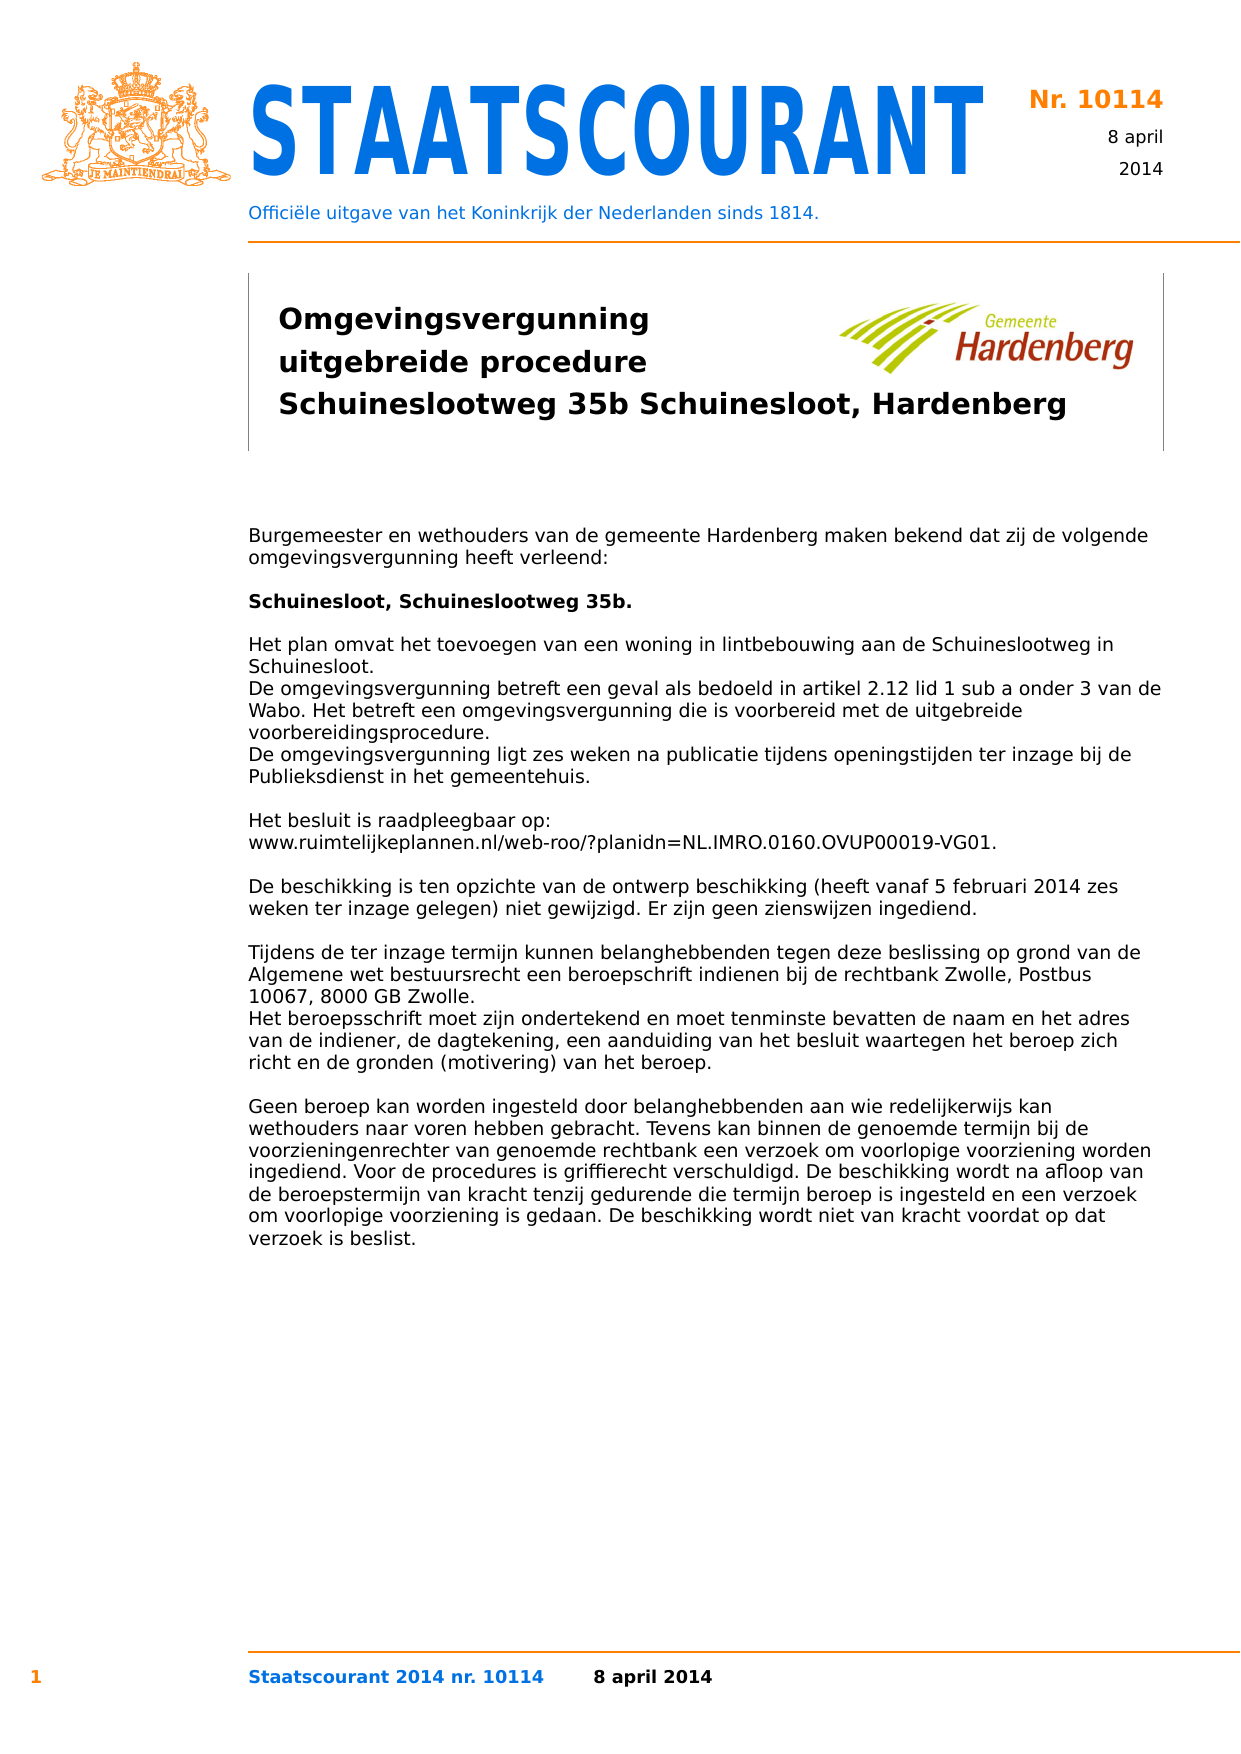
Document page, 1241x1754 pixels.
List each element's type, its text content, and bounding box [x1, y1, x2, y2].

text Geen beroep kan worden ingesteld door belanghebbenden aan wie redelijkerwijs kan wethouders naar voren hebben gebracht. Tevens kan binnen de genoemde termijn bij de voorzieningenrechter van genoemde rechtbank een verzoek om voorlopige voorziening worden ingediend. Voor de procedures is griffierecht verschuldigd. De beschikking wordt na afloop van de beroepstermijn van kracht tenzij gedurende die termijn beroep is ingesteld en een verzoek om voorlopige voorziening is gedaan. De beschikking wordt niet van kracht voordat op dat verzoek is beslist. [248, 1096, 1163, 1249]
picture [838, 302, 1134, 374]
text Het beroepsschrift moet zijn ondertekend en moet tenminste bevatten de naam en het adres van de indiener, de dagtekening, een aanduiding van het besluit waartegen het beroep zich richt en de gronden (motivering) van het beroep. [248, 1008, 1163, 1074]
table_header [25, 62, 248, 241]
table_cell 8 april [998, 121, 1240, 153]
text Tijdens de ter inzage termijn kunnen belanghebbenden tegen deze beslissing op grond van de Algemene wet bestuursrecht een beroepschrift indienen bij de rechtbank Zwolle, Postbus 10067, 8000 GB Zwolle. [248, 942, 1163, 1008]
text Schuinesloot, Schuineslootweg 35b. [248, 591, 1163, 612]
text De beschikking is ten opzichte van de ontwerp beschikking (heeft vanaf 5 februari 2014 zes weken ter inzage gelegen) niet gewijzigd. Er zijn geen zienswijzen ingediend. [248, 876, 1163, 920]
subtitle Omgevingsvergunning uitgebreide procedure Schuineslootweg 35b Schuinesloot, Hardenberg [249, 273, 1163, 451]
picture [41, 62, 231, 186]
text www.ruimtelijkeplannen.nl/web-roo/?planidn=NL.IMRO.0160.OVUP00019-VG01. [248, 832, 1163, 854]
text Het besluit is raadpleegbaar op: [248, 810, 1163, 832]
table_header STAATSCOURANT [248, 62, 998, 203]
text De omgevingsvergunning ligt zes weken na publicatie tijdens openingstijden ter inzage bij de Publieksdienst in het gemeentehuis. [248, 744, 1163, 788]
table_cell Officiële uitgave van het Koninkrijk der Nederlanden sinds 1814. [248, 203, 1240, 241]
table_header Nr. 10114 [998, 62, 1240, 121]
text Het plan omvat het toevoegen van een woning in lintbebouwing aan de Schuineslootweg in Schuinesloot. [248, 634, 1163, 678]
text Burgemeester en wethouders van de gemeente Hardenberg maken bekend dat zij de volgende omgevingsvergunning heeft verleend: [248, 525, 1163, 569]
table_cell 2014 [998, 153, 1240, 203]
text De omgevingsvergunning betreft een geval als bedoeld in artikel 2.12 lid 1 sub a onder 3 van de Wabo. Het betreft een omgevingsvergunning die is voorbereid met de uitgebreide voorbereidingsprocedure. [248, 678, 1163, 744]
